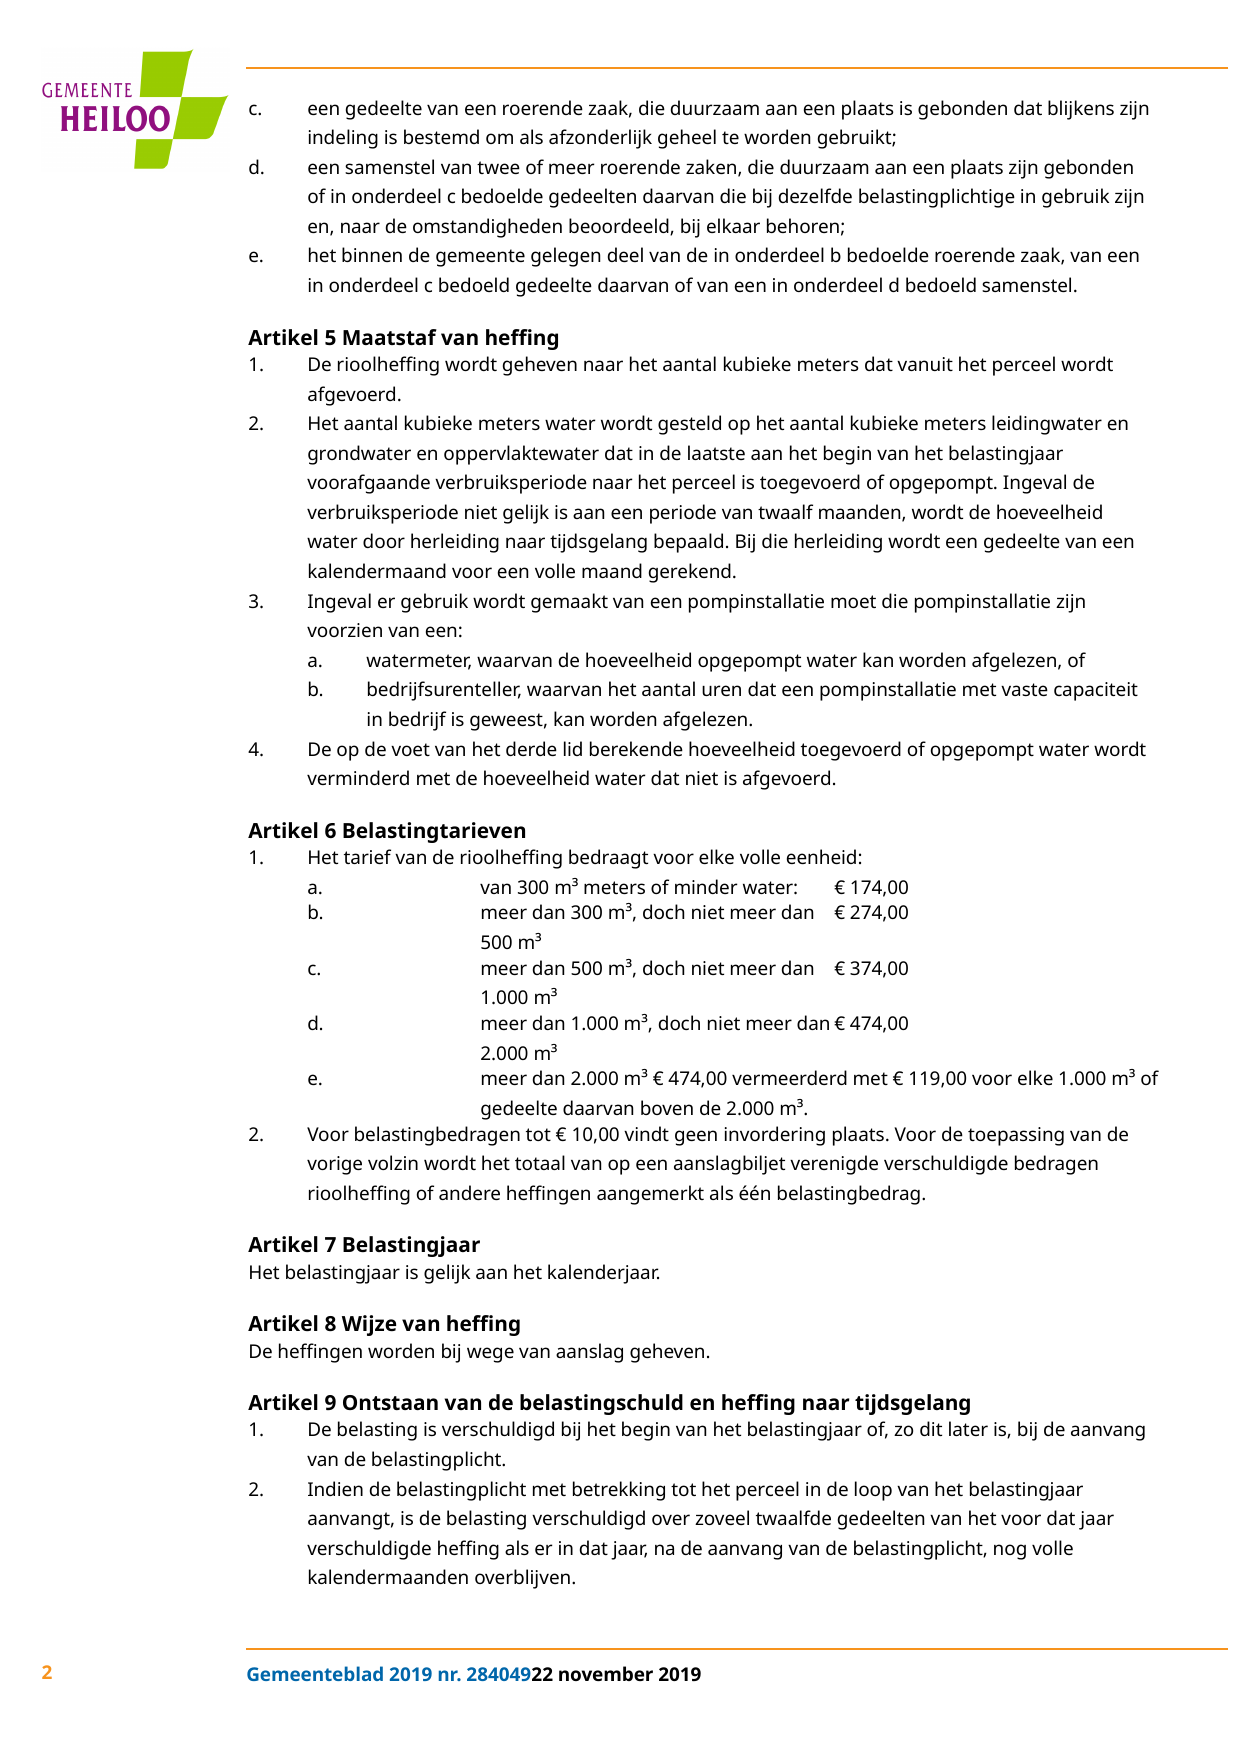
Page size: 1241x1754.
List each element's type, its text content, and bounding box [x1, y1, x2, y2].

list watermeter, waarvan de hoeveelheid opgepompt water kan worden afgelezen, of [307, 647, 1152, 673]
table_cell meer dan 2.000 m³ € 474,00 vermeerderd met € 119,00 voor elke 1.000 m³ of gedeelte daarvan boven de 2.000 m³. [480, 1066, 1211, 1121]
text Artikel 8 Wijze van heffing [248, 1309, 1152, 1338]
list De op de voet van het derde lid berekende hoeveelheid toegevoerd of opgepompt water wordt verminderd met de hoeveelheid water dat niet is afgevoerd. [248, 736, 1152, 791]
text Het belastingjaar is gelijk aan het kalenderjaar. [248, 1259, 1152, 1285]
list Indien de belastingplicht met betrekking tot het perceel in de loop van het belastingjaar aanvangt, is de belasting verschuldigd over zoveel twaalfde gedeelten van het voor dat jaar verschuldigde heffing als er in dat jaar, na de aanvang van de belastingplicht, nog volle kalendermaanden overblijven. [248, 1476, 1152, 1590]
text Artikel 6 Belastingtarieven [248, 816, 1152, 844]
text Artikel 7 Belastingjaar [248, 1231, 1152, 1259]
table_cell e. [307, 1066, 480, 1121]
list bedrijfsurenteller, waarvan het aantal uren dat een pompinstallatie met vaste capaciteit in bedrijf is geweest, kan worden afgelezen. [307, 677, 1152, 732]
list het binnen de gemeente gelegen deel van de in onderdeel b bedoelde roerende zaak, van een in onderdeel c bedoeld gedeelte daarvan of van een in onderdeel d bedoeld samenstel. [248, 243, 1152, 298]
table_cell b. [307, 900, 480, 955]
table_cell € 274,00 [834, 900, 1211, 955]
list De rioolheffing wordt geheven naar het aantal kubieke meters dat vanuit het perceel wordt afgevoerd. [248, 351, 1152, 406]
text De heffingen worden bij wege van aanslag geheven. [248, 1338, 1152, 1363]
table_cell meer dan 1.000 m³, doch niet meer dan 2.000 m³ [480, 1010, 834, 1066]
list een samenstel van twee of meer roerende zaken, die duurzaam aan een plaats zijn gebonden of in onderdeel c bedoelde gedeelten daarvan die bij dezelfde belastingplichtige in gebruik zijn en, naar de omstandigheden beoordeeld, bij elkaar behoren; [248, 154, 1152, 239]
list Voor belastingbedragen tot € 10,00 vindt geen invordering plaats. Voor de toepassing van de vorige volzin wordt het totaal van op een aanslagbiljet verenigde verschuldigde bedragen rioolheffing of andere heffingen aangemerkt als één belastingbedrag. [248, 1121, 1152, 1206]
list Het tarief van de rioolheffing bedraagt voor elke volle eenheid: [248, 844, 1152, 870]
table_cell c. [307, 955, 480, 1010]
table_cell meer dan 300 m³, doch niet meer dan 500 m³ [480, 900, 834, 955]
table_header a. [307, 874, 480, 899]
text Artikel 9 Ontstaan van de belastingschuld en heffing naar tijdsgelang [248, 1388, 1152, 1417]
list een gedeelte van een roerende zaak, die duurzaam aan een plaats is gebonden dat blijkens zijn indeling is bestemd om als afzonderlijk geheel te worden gebruikt; [248, 95, 1152, 150]
table_cell € 474,00 [834, 1010, 1211, 1066]
text Artikel 5 Maatstaf van heffing [248, 323, 1152, 351]
list Ingeval er gebruik wordt gemaakt van een pompinstallatie moet die pompinstallatie zijn voorzien van een: [248, 588, 1152, 643]
table_header van 300 m³ meters of minder water: [480, 874, 834, 899]
picture [41, 47, 231, 172]
table_cell meer dan 500 m³, doch niet meer dan 1.000 m³ [480, 955, 834, 1010]
table_header € 174,00 [834, 874, 1211, 899]
table_cell € 374,00 [834, 955, 1211, 1010]
list De belasting is verschuldigd bij het begin van het belastingjaar of, zo dit later is, bij de aanvang van de belastingplicht. [248, 1417, 1152, 1472]
list Het aantal kubieke meters water wordt gesteld op het aantal kubieke meters leidingwater en grondwater en oppervlaktewater dat in de laatste aan het begin van het belastingjaar voorafgaande verbruiksperiode naar het perceel is toegevoerd of opgepompt. Ingeval de verbruiksperiode niet gelijk is aan een periode van twaalf maanden, wordt de hoeveelheid water door herleiding naar tijdsgelang bepaald. Bij die herleiding wordt een gedeelte van een kalendermaand voor een volle maand gerekend. [248, 410, 1152, 584]
table_cell d. [307, 1010, 480, 1066]
